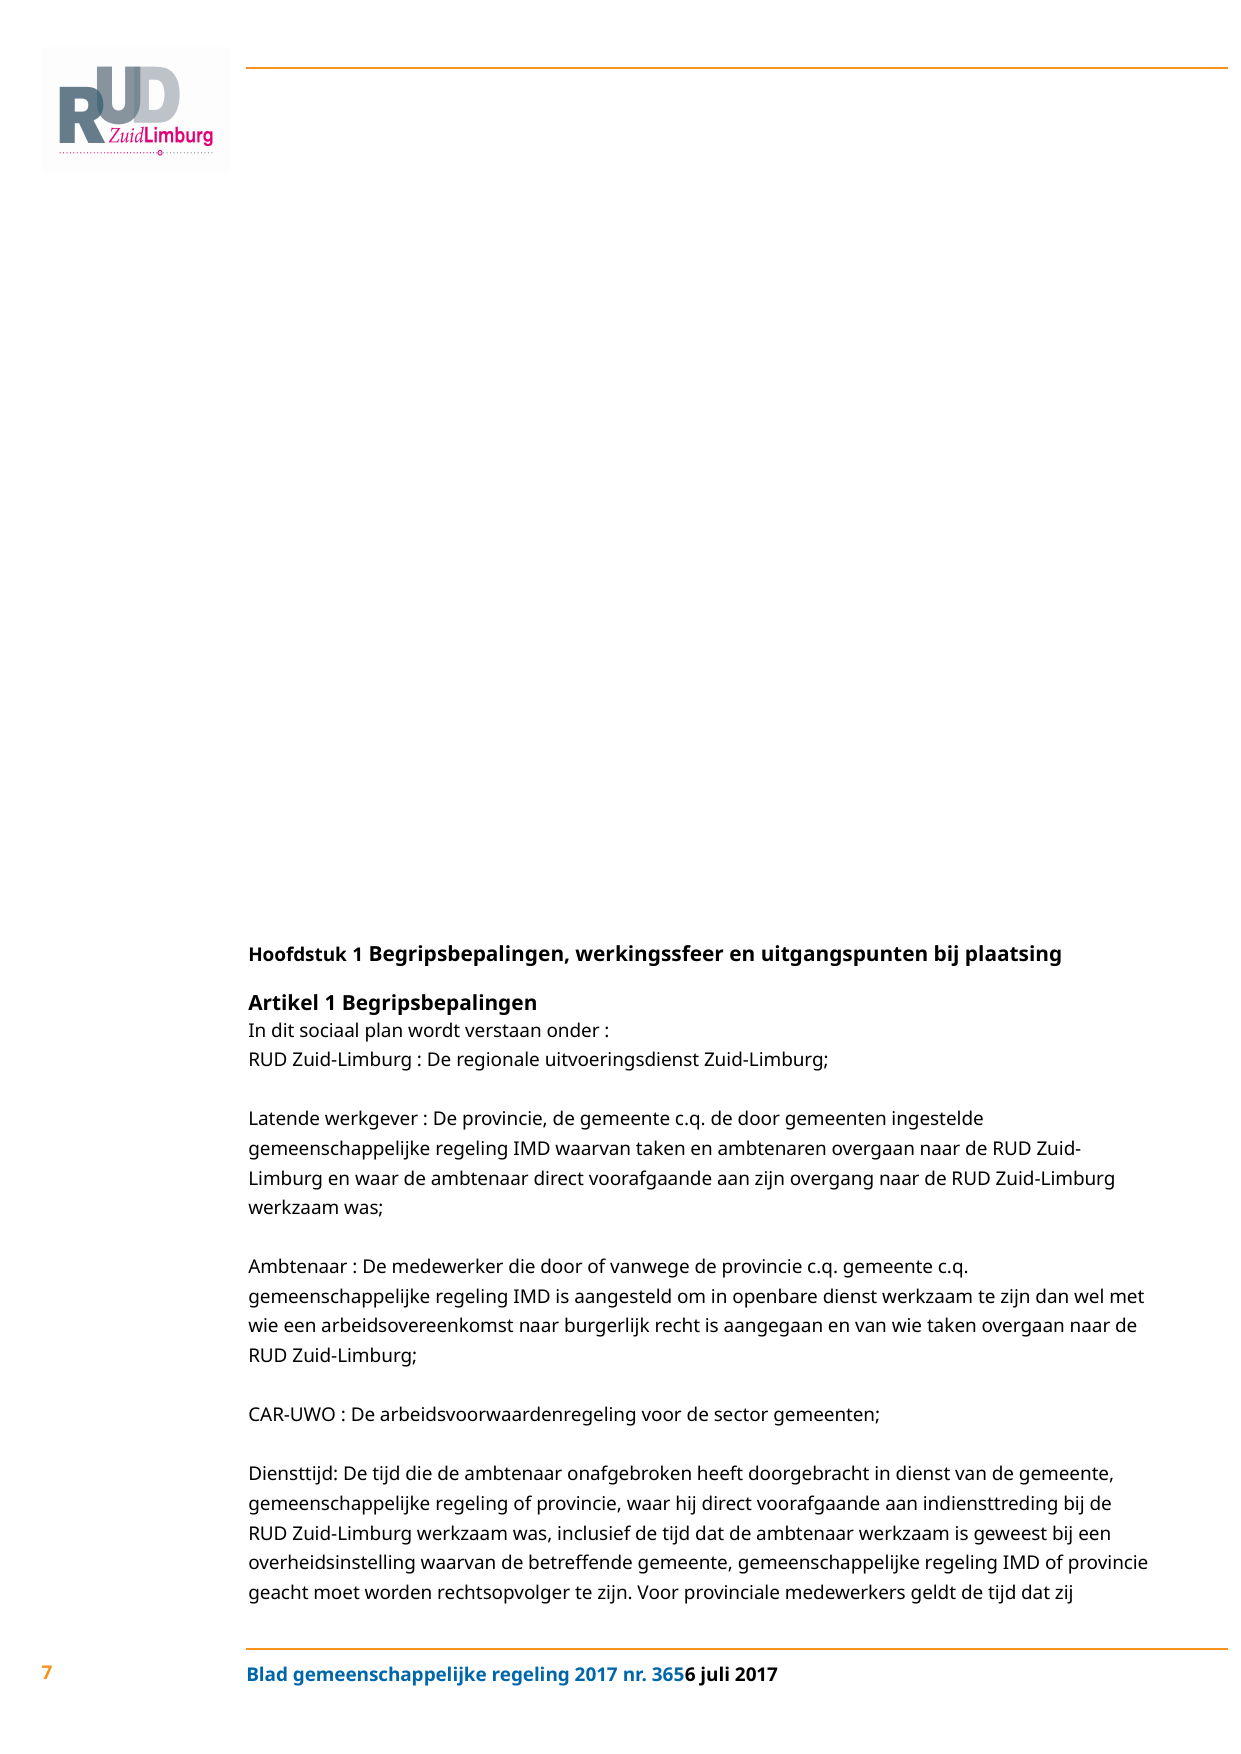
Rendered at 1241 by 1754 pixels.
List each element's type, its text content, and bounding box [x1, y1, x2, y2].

text Diensttijd: De tijd die de ambtenaar onafgebroken heeft doorgebracht in dienst van de gemeente, gemeenschappelijke regeling of provincie, waar hij direct voorafgaande aan indiensttreding bij de RUD Zuid-Limburg werkzaam was, inclusief de tijd dat de ambtenaar werkzaam is geweest bij een overheidsinstelling waarvan de betreffende gemeente, gemeenschappelijke regeling IMD of provincie geacht moet worden rechtsopvolger te zijn. Voor provinciale medewerkers geldt de tijd dat zij [248, 1461, 1152, 1605]
text Latende werkgever : De provincie, de gemeente c.q. de door gemeenten ingestelde gemeenschappelijke regeling IMD waarvan taken en ambtenaren overgaan naar de RUD Zuid-Limburg en waar de ambtenaar direct voorafgaande aan zijn overgang naar de RUD Zuid-Limburg werkzaam was; [248, 1106, 1152, 1220]
text Artikel 1 Begripsbepalingen [248, 988, 1152, 1017]
text CAR-UWO : De arbeidsvoorwaardenregeling voor de sector gemeenten; [248, 1401, 1152, 1427]
text Ambtenaar : De medewerker die door of vanwege de provincie c.q. gemeente c.q. gemeenschappelijke regeling IMD is aangesteld om in openbare dienst werkzaam te zijn dan wel met wie een arbeidsovereenkomst naar burgerlijk recht is aangegaan en van wie taken overgaan naar de RUD Zuid-Limburg; [248, 1253, 1152, 1368]
text Hoofdstuk 1 Begripsbepalingen, werkingssfeer en uitgangspunten bij plaatsing [248, 939, 1152, 968]
picture [41, 47, 231, 172]
text RUD Zuid-Limburg : De regionale uitvoeringsdienst Zuid-Limburg; [248, 1046, 1152, 1072]
text In dit sociaal plan wordt verstaan onder : [248, 1017, 1152, 1043]
